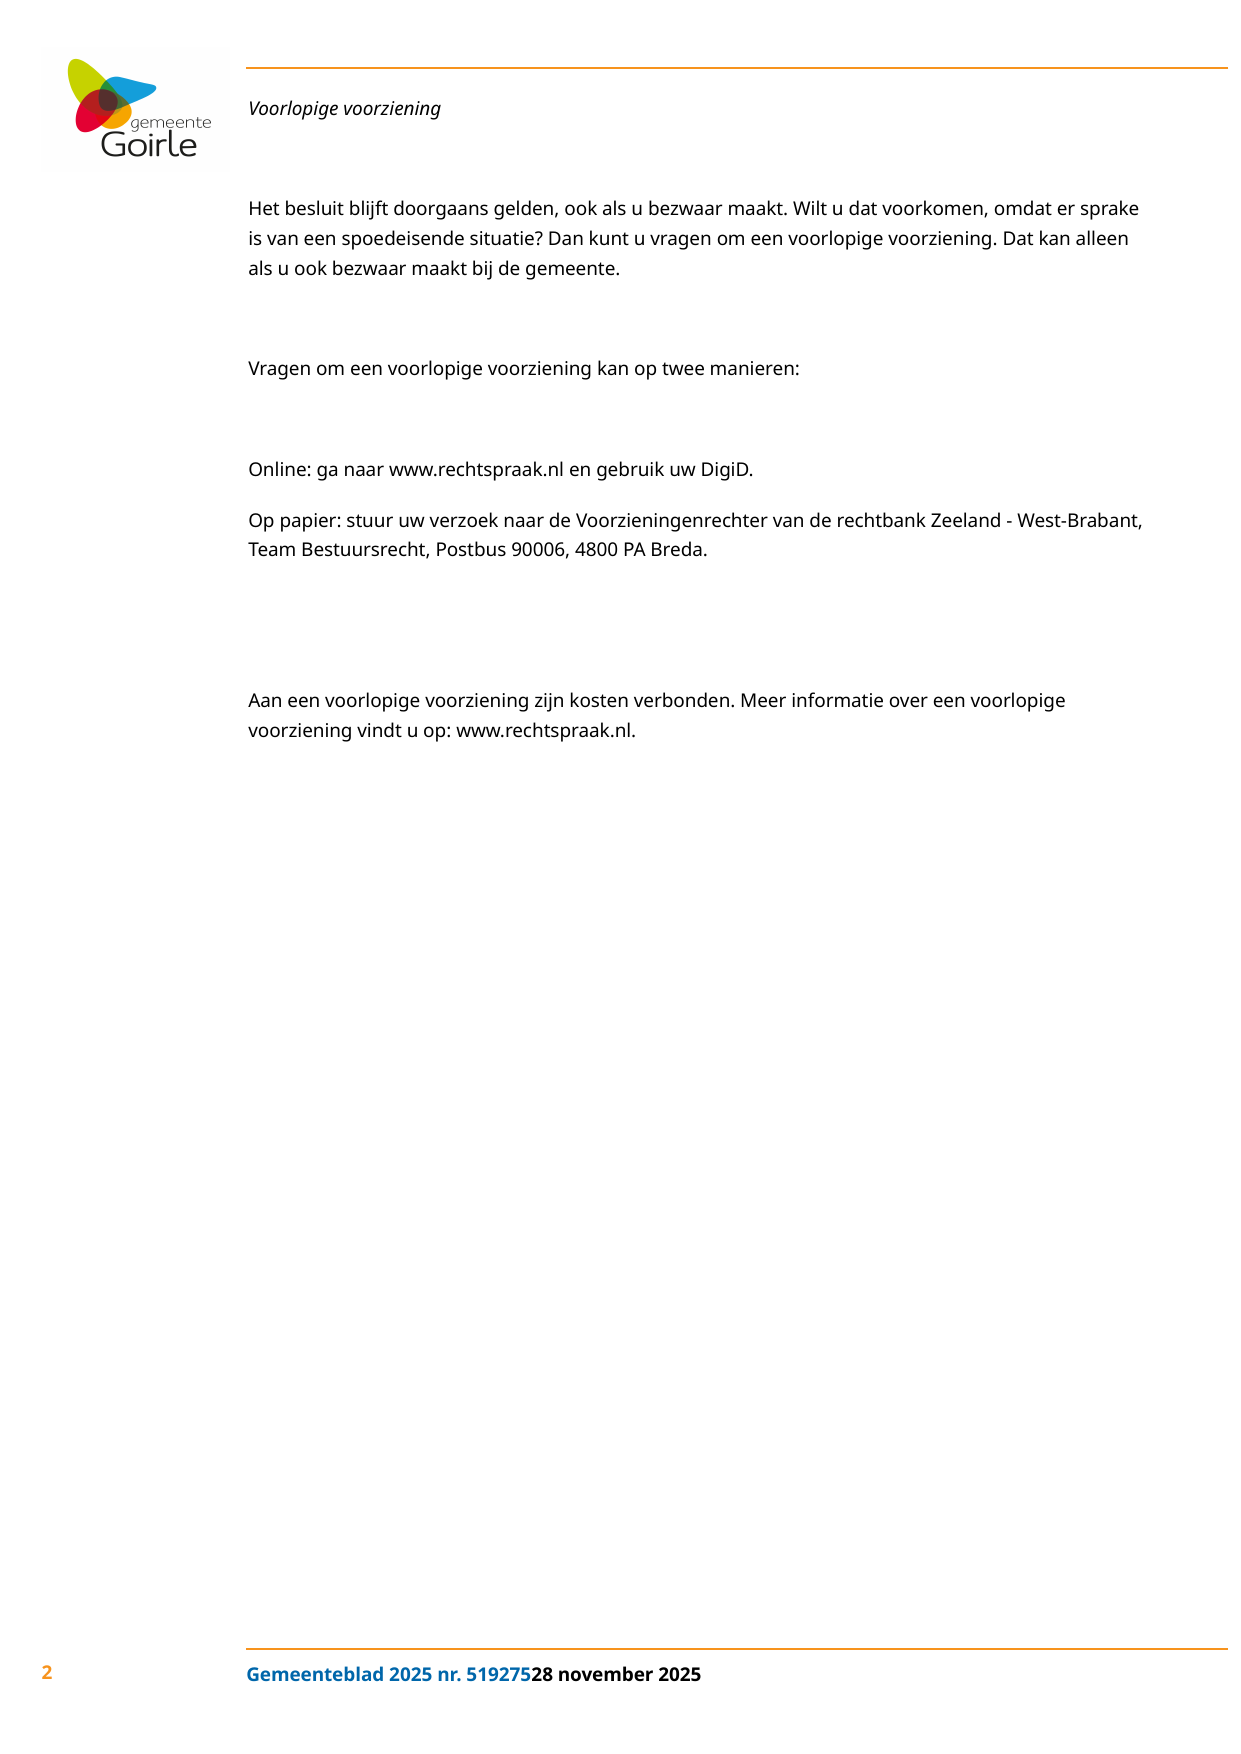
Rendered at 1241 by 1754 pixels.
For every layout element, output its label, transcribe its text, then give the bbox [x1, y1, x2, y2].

text Online: ga naar www.rechtspraak.nl en gebruik uw DigiD. [248, 456, 1152, 482]
picture [41, 47, 231, 172]
text Op papier: stuur uw verzoek naar de Voorzieningenrechter van de rechtbank Zeeland - West-Brabant, Team Bestuursrecht, Postbus 90006, 4800 PA Breda. [248, 507, 1152, 562]
text Het besluit blijft doorgaans gelden, ook als u bezwaar maakt. Wilt u dat voorkomen, omdat er sprake is van een spoedeisende situatie? Dan kunt u vragen om een voorlopige voorziening. Dat kan alleen als u ook bezwaar maakt bij de gemeente. [248, 196, 1152, 281]
text Aan een voorlopige voorziening zijn kosten verbonden. Meer informatie over een voorlopige voorziening vindt u op: www.rechtspraak.nl. [248, 688, 1152, 743]
text Vragen om een voorlopige voorziening kan op twee manieren: [248, 356, 1152, 381]
text Voorlopige voorziening [248, 95, 1152, 121]
